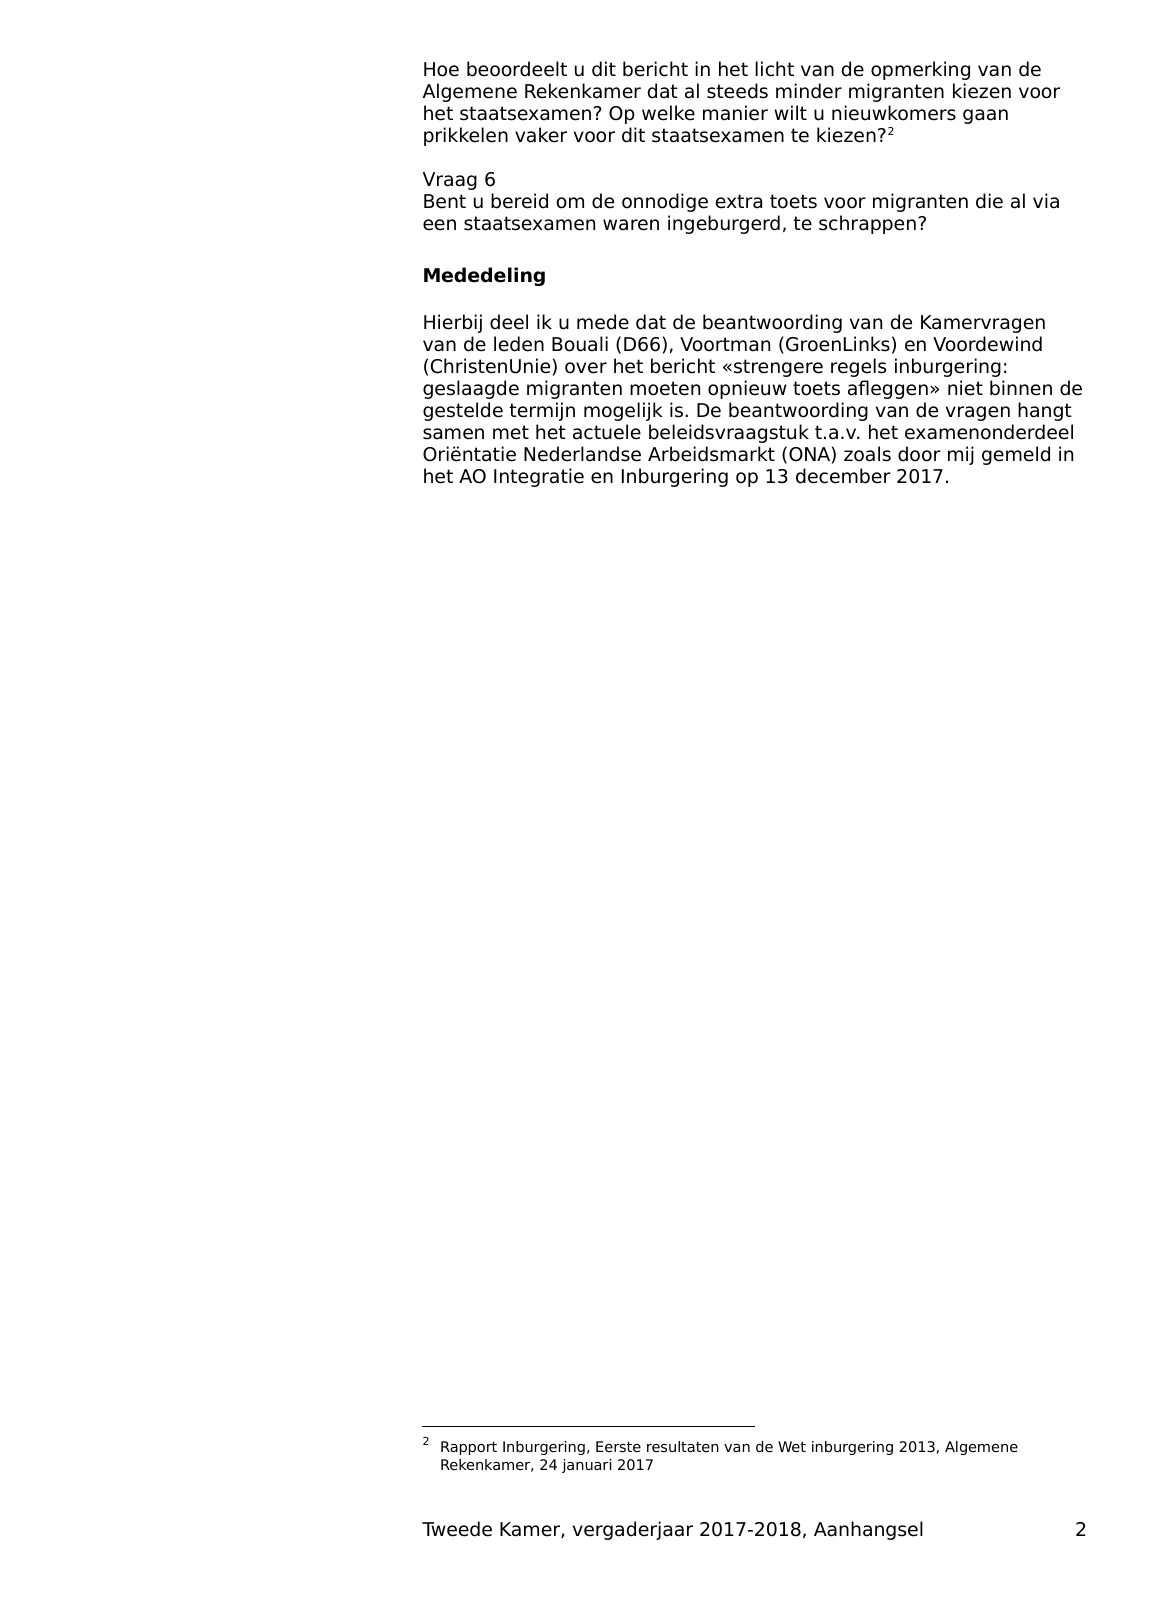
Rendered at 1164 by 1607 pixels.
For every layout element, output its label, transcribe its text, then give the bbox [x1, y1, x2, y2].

text Rapport Inburgering, Eerste resultaten van de Wet inburgering 2013, Algemene Rekenkamer, 24 januari 2017 [422, 1435, 1087, 1474]
text Bent u bereid om de onnodige extra toets voor migranten die al via een staatsexamen waren ingeburgerd, te schrappen? [422, 191, 1087, 235]
text Vraag 6 [422, 169, 1087, 191]
subtitle Mededeling [422, 265, 1087, 287]
text Hoe beoordeelt u dit bericht in het licht van de opmerking van de Algemene Rekenkamer dat al steeds minder migranten kiezen voor het staatsexamen? Op welke manier wilt u nieuwkomers gaan prikkelen vaker voor dit staatsexamen te kiezen? [422, 59, 1087, 147]
text Hierbij deel ik u mede dat de beantwoording van de Kamervragen van de leden Bouali (D66), Voortman (GroenLinks) en Voordewind (ChristenUnie) over het bericht «strengere regels inburgering: geslaagde migranten moeten opnieuw toets afleggen» niet binnen de gestelde termijn mogelijk is. De beantwoording van de vragen hangt samen met het actuele beleidsvraagstuk t.a.v. het examenonderdeel Oriëntatie Nederlandse Arbeidsmarkt (ONA) zoals door mij gemeld in het AO Integratie en Inburgering op 13 december 2017. [422, 312, 1087, 488]
